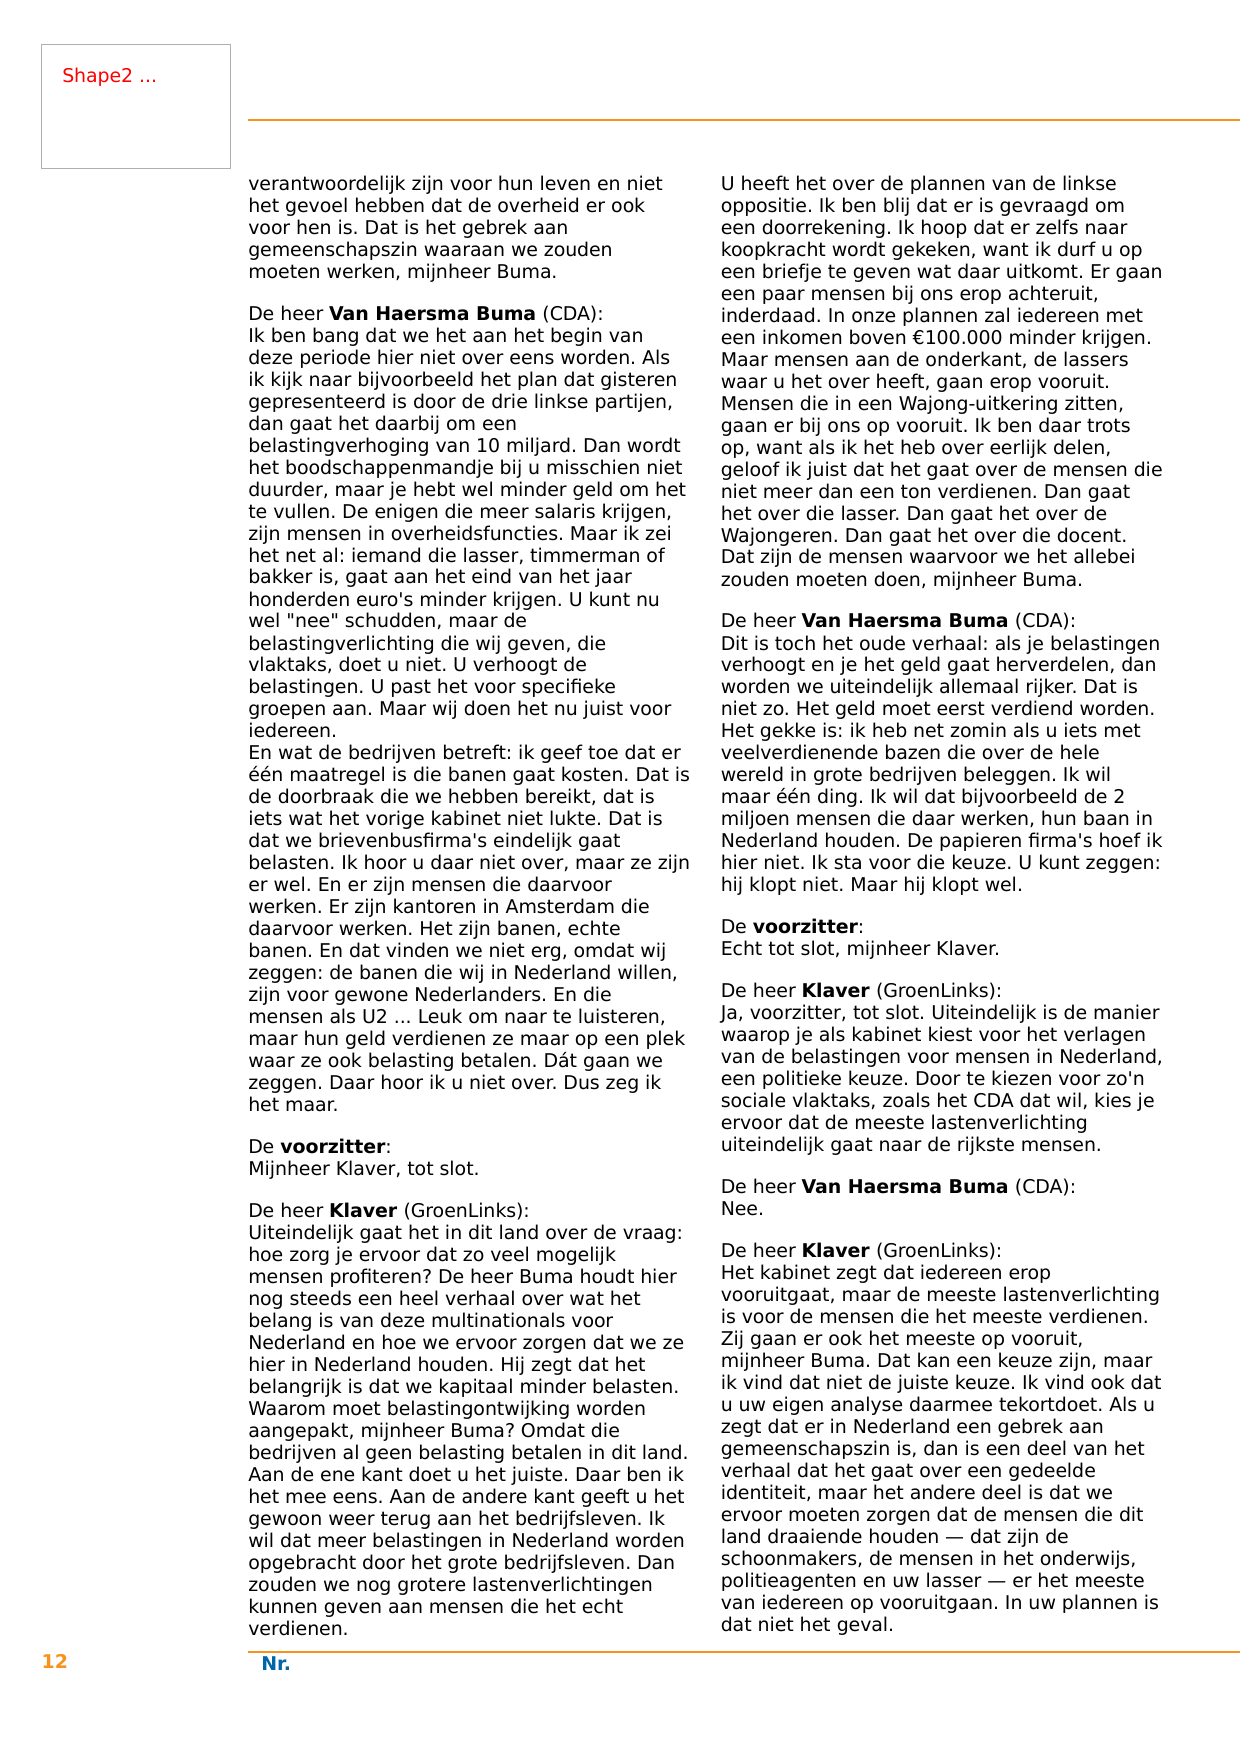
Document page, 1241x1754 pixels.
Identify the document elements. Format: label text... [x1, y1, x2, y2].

text De heer Van Haersma Buma (CDA): [248, 303, 691, 325]
text Nee. [721, 1198, 1163, 1220]
text Ik ben bang dat we het aan het begin van deze periode hier niet over eens worden. Als ik kijk naar bijvoorbeeld het plan dat gisteren gepresenteerd is door de drie linkse partijen, dan gaat het daarbij om een belastingverhoging van 10 miljard. Dan wordt het boodschappenmandje bij u misschien niet duurder, maar je hebt wel minder geld om het te vullen. De enigen die meer salaris krijgen, zijn mensen in overheidsfuncties. Maar ik zei het net al: iemand die lasser, timmerman of bakker is, gaat aan het eind van het jaar honderden euro's minder krijgen. U kunt nu wel "nee" schudden, maar de belastingverlichting die wij geven, die vlaktaks, doet u niet. U verhoogt de belastingen. U past het voor specifieke groepen aan. Maar wij doen het nu juist voor iedereen. [248, 325, 691, 742]
text verantwoordelijk zijn voor hun leven en niet het gevoel hebben dat de overheid er ook voor hen is. Dat is het gebrek aan gemeenschapszin waaraan we zouden moeten werken, mijnheer Buma. [248, 173, 691, 283]
text Echt tot slot, mijnheer Klaver. [721, 938, 1163, 960]
text Ja, voorzitter, tot slot. Uiteindelijk is de manier waarop je als kabinet kiest voor het verlagen van de belastingen voor mensen in Nederland, een politieke keuze. Door te kiezen voor zo'n sociale vlaktaks, zoals het CDA dat wil, kies je ervoor dat de meeste lastenverlichting uiteindelijk gaat naar de rijkste mensen. [721, 1002, 1163, 1156]
text De heer Van Haersma Buma (CDA): [721, 1176, 1163, 1198]
text De voorzitter: [248, 1136, 691, 1158]
text De voorzitter: [721, 916, 1163, 938]
text U heeft het over de plannen van de linkse oppositie. Ik ben blij dat er is gevraagd om een doorrekening. Ik hoop dat er zelfs naar koopkracht wordt gekeken, want ik durf u op een briefje te geven wat daar uitkomt. Er gaan een paar mensen bij ons erop achteruit, inderdaad. In onze plannen zal iedereen met een inkomen boven €100.000 minder krijgen. Maar mensen aan de onderkant, de lassers waar u het over heeft, gaan erop vooruit. Mensen die in een Wajong-uitkering zitten, gaan er bij ons op vooruit. Ik ben daar trots op, want als ik het heb over eerlijk delen, geloof ik juist dat het gaat over de mensen die niet meer dan een ton verdienen. Dan gaat het over die lasser. Dan gaat het over de Wajongeren. Dan gaat het over die docent. Dat zijn de mensen waarvoor we het allebei zouden moeten doen, mijnheer Buma. [721, 173, 1163, 590]
text Mijnheer Klaver, tot slot. [248, 1158, 691, 1180]
text De heer Klaver (GroenLinks): [721, 980, 1163, 1002]
text Uiteindelijk gaat het in dit land over de vraag: hoe zorg je ervoor dat zo veel mogelijk mensen profiteren? De heer Buma houdt hier nog steeds een heel verhaal over wat het belang is van deze multinationals voor Nederland en hoe we ervoor zorgen dat we ze hier in Nederland houden. Hij zegt dat het belangrijk is dat we kapitaal minder belasten. Waarom moet belastingontwijking worden aangepakt, mijnheer Buma? Omdat die bedrijven al geen belasting betalen in dit land. Aan de ene kant doet u het juiste. Daar ben ik het mee eens. Aan de andere kant geeft u het gewoon weer terug aan het bedrijfsleven. Ik wil dat meer belastingen in Nederland worden opgebracht door het grote bedrijfsleven. Dan zouden we nog grotere lastenverlichtingen kunnen geven aan mensen die het echt verdienen. [248, 1222, 691, 1639]
text De heer Van Haersma Buma (CDA): [721, 610, 1163, 632]
text Het kabinet zegt dat iedereen erop vooruitgaat, maar de meeste lastenverlichting is voor de mensen die het meeste verdienen. Zij gaan er ook het meeste op vooruit, mijnheer Buma. Dat kan een keuze zijn, maar ik vind dat niet de juiste keuze. Ik vind ook dat u uw eigen analyse daarmee tekortdoet. Als u zegt dat er in Nederland een gebrek aan gemeenschapszin is, dan is een deel van het verhaal dat het gaat over een gedeelde identiteit, maar het andere deel is dat we ervoor moeten zorgen dat de mensen die dit land draaiende houden — dat zijn de schoonmakers, de mensen in het onderwijs, politieagenten en uw lasser — er het meeste van iedereen op vooruitgaan. In uw plannen is dat niet het geval. [721, 1262, 1163, 1636]
text De heer Klaver (GroenLinks): [721, 1240, 1163, 1262]
text En wat de bedrijven betreft: ik geef toe dat er één maatregel is die banen gaat kosten. Dat is de doorbraak die we hebben bereikt, dat is iets wat het vorige kabinet niet lukte. Dat is dat we brievenbusfirma's eindelijk gaat belasten. Ik hoor u daar niet over, maar ze zijn er wel. En er zijn mensen die daarvoor werken. Er zijn kantoren in Amsterdam die daarvoor werken. Het zijn banen, echte banen. En dat vinden we niet erg, omdat wij zeggen: de banen die wij in Nederland willen, zijn voor gewone Nederlanders. En die mensen als U2 ... Leuk om naar te luisteren, maar hun geld verdienen ze maar op een plek waar ze ook belasting betalen. Dát gaan we zeggen. Daar hoor ik u niet over. Dus zeg ik het maar. [248, 742, 691, 1116]
text De heer Klaver (GroenLinks): [248, 1200, 691, 1222]
text Dit is toch het oude verhaal: als je belastingen verhoogt en je het geld gaat herverdelen, dan worden we uiteindelijk allemaal rijker. Dat is niet zo. Het geld moet eerst verdiend worden. Het gekke is: ik heb net zomin als u iets met veelverdienende bazen die over de hele wereld in grote bedrijven beleggen. Ik wil maar één ding. Ik wil dat bijvoorbeeld de 2 miljoen mensen die daar werken, hun baan in Nederland houden. De papieren firma's hoef ik hier niet. Ik sta voor die keuze. U kunt zeggen: hij klopt niet. Maar hij klopt wel. [721, 632, 1163, 896]
